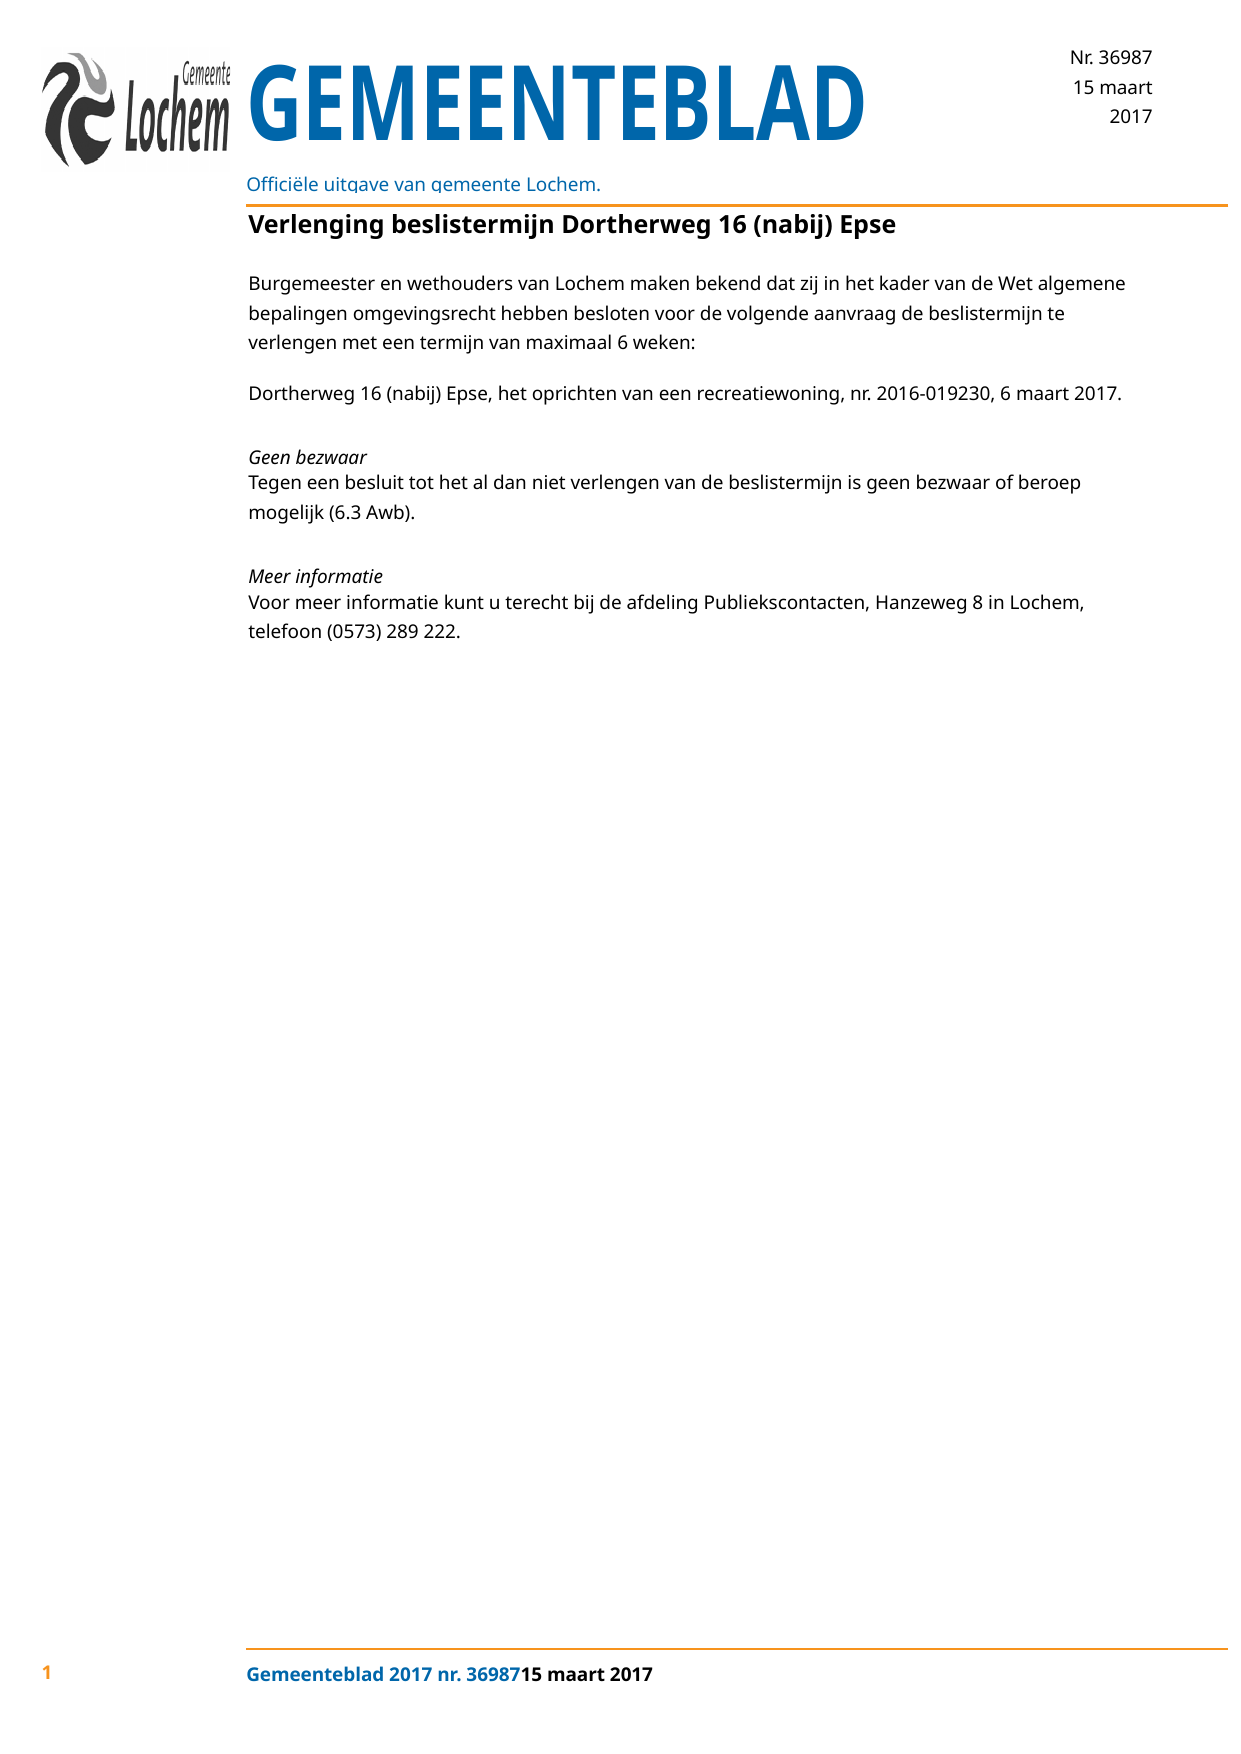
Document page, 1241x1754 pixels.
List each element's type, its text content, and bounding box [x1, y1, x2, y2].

text Tegen een besluit tot het al dan niet verlengen van de beslistermijn is geen bezwaar of beroep mogelijk (6.3 Awb). [248, 469, 1152, 525]
text Geen bezwaar [248, 444, 1152, 469]
text Dortherweg 16 (nabij) Epse, het oprichten van een recreatiewoning, nr. 2016-019230, 6 maart 2017. [248, 380, 1152, 406]
text Meer informatie [248, 563, 1152, 589]
text Voor meer informatie kunt u terecht bij de afdeling Publiekscontacten, Hanzeweg 8 in Lochem, telefoon (0573) 289 222. [248, 589, 1152, 644]
text Burgemeester en wethouders van Lochem maken bekend dat zij in het kader van de Wet algemene bepalingen omgevingsrecht hebben besloten voor de volgende aanvraag de beslistermijn te verlengen met een termijn van maximaal 6 weken: [248, 270, 1152, 355]
picture [41, 47, 231, 172]
text Verlenging beslistermijn Dortherweg 16 (nabij) Epse [248, 207, 1152, 241]
